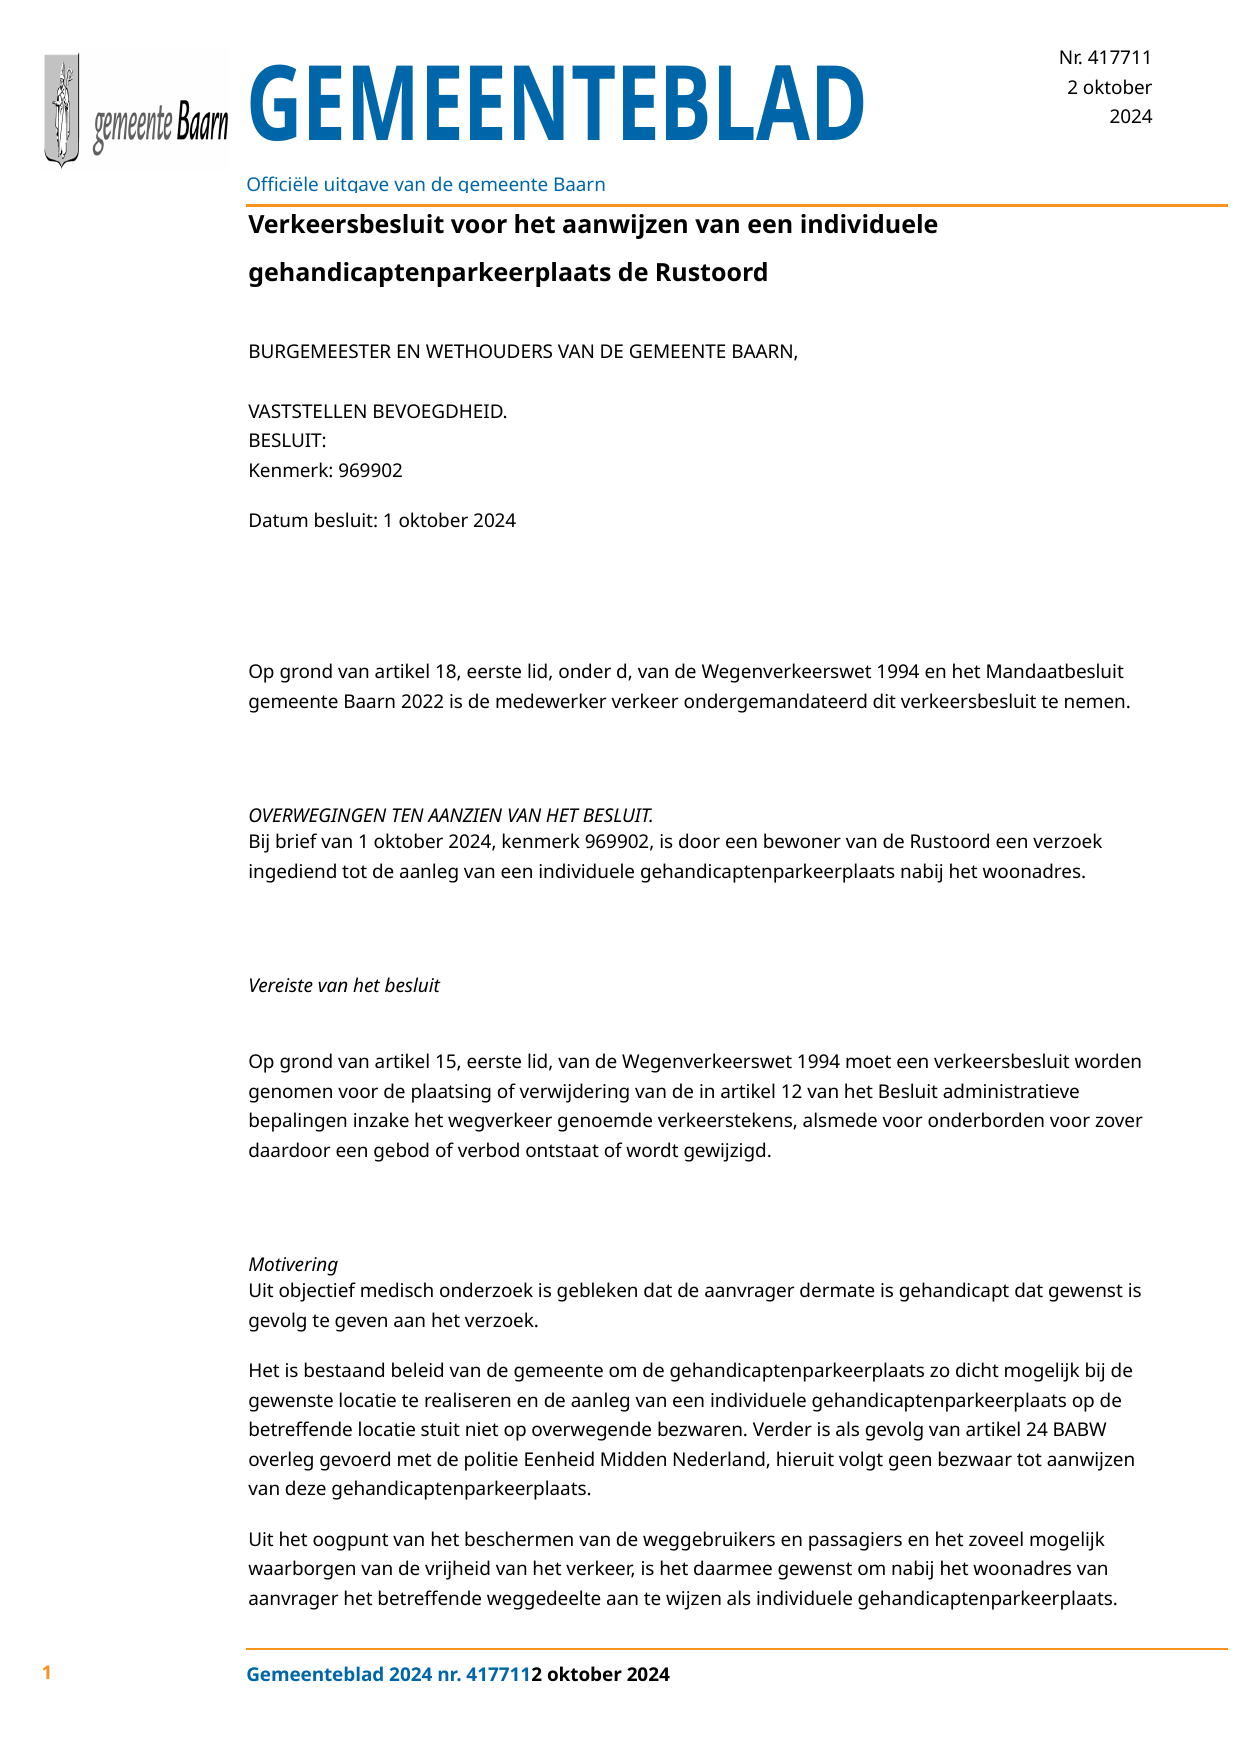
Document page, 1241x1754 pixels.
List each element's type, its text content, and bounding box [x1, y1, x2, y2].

text Vereiste van het besluit [248, 972, 1152, 998]
text BESLUIT: [248, 427, 1152, 453]
text Uit objectief medisch onderzoek is gebleken dat de aanvrager dermate is gehandicapt dat gewenst is gevolg te geven aan het verzoek. [248, 1277, 1152, 1333]
text Verkeersbesluit voor het aanwijzen van een individuele gehandicaptenparkeerplaats de Rustoord [248, 207, 1152, 288]
text BURGEMEESTER EN WETHOUDERS VAN DE GEMEENTE BAARN, [248, 339, 1152, 364]
text VASTSTELLEN BEVOEGDHEID. [248, 398, 1152, 423]
text Datum besluit: 1 oktober 2024 [248, 507, 1152, 533]
text Op grond van artikel 15, eerste lid, van de Wegenverkeerswet 1994 moet een verkeersbesluit worden genomen voor de plaatsing of verwijdering van de in artikel 12 van het Besluit administratieve bepalingen inzake het wegverkeer genoemde verkeerstekens, alsmede voor onderborden voor zover daardoor een gebod of verbod ontstaat of wordt gewijzigd. [248, 1048, 1152, 1163]
text Uit het oogpunt van het beschermen van de weggebruikers en passagiers en het zoveel mogelijk waarborgen van de vrijheid van het verkeer, is het daarmee gewenst om nabij het woonadres van aanvrager het betreffende weggedeelte aan te wijzen als individuele gehandicaptenparkeerplaats. [248, 1526, 1152, 1611]
text Het is bestaand beleid van de gemeente om de gehandicaptenparkeerplaats zo dicht mogelijk bij de gewenste locatie te realiseren en de aanleg van een individuele gehandicaptenparkeerplaats op de betreffende locatie stuit niet op overwegende bezwaren. Verder is als gevolg van artikel 24 BABW overleg gevoerd met de politie Eenheid Midden Nederland, hieruit volgt geen bezwaar tot aanwijzen van deze gehandicaptenparkeerplaats. [248, 1357, 1152, 1501]
picture [41, 47, 231, 172]
text Bij brief van 1 oktober 2024, kenmerk 969902, is door een bewoner van de Rustoord een verzoek ingediend tot de aanleg van een individuele gehandicaptenparkeerplaats nabij het woonadres. [248, 828, 1152, 884]
text Kenmerk: 969902 [248, 457, 1152, 483]
text OVERWEGINGEN TEN AANZIEN VAN HET BESLUIT. [248, 803, 1152, 828]
text Op grond van artikel 18, eerste lid, onder d, van de Wegenverkeerswet 1994 en het Mandaatbesluit gemeente Baarn 2022 is de medewerker verkeer ondergemandateerd dit verkeersbesluit te nemen. [248, 659, 1152, 714]
text Motivering [248, 1252, 1152, 1277]
